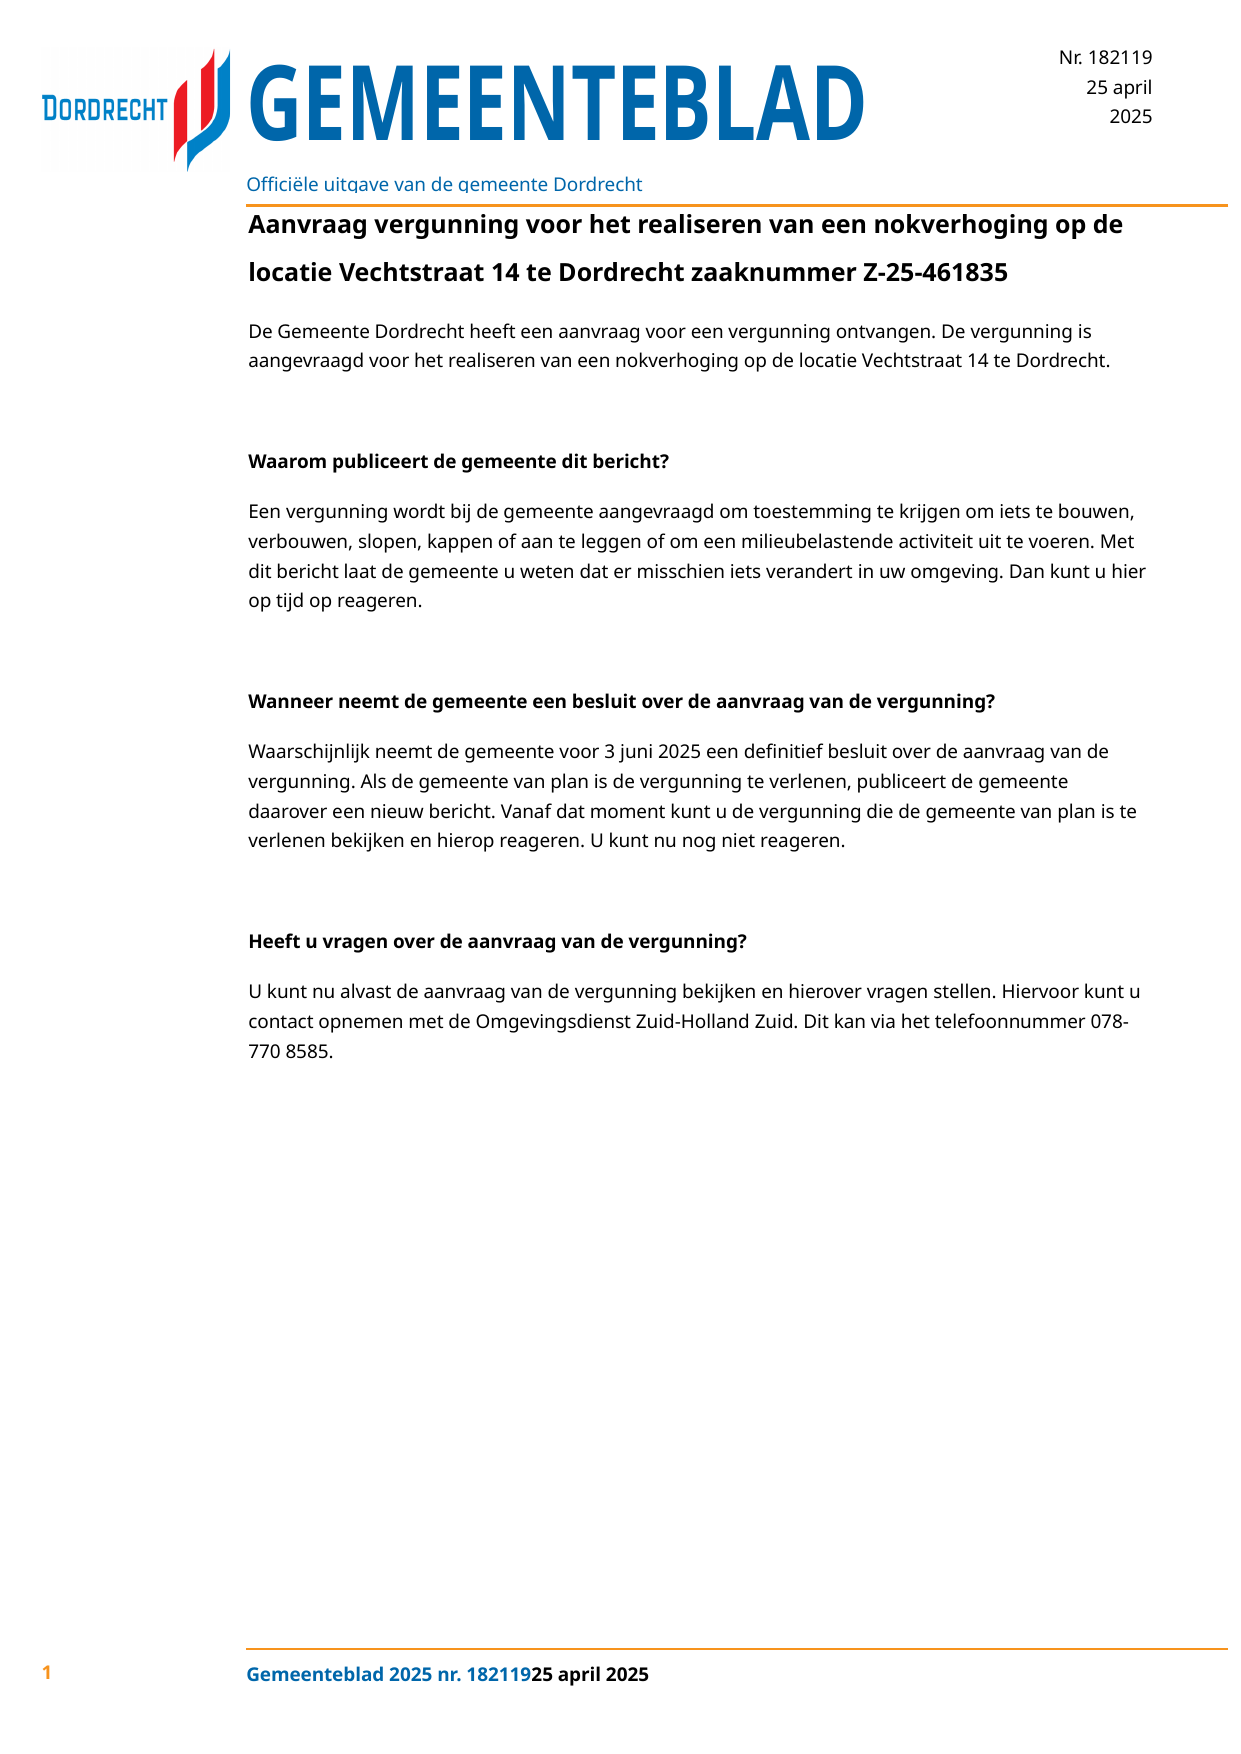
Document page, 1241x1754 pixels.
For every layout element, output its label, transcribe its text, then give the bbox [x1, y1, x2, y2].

text De Gemeente Dordrecht heeft een aanvraag voor een vergunning ontvangen. De vergunning is aangevraagd voor het realiseren van een nokverhoging op de locatie Vechtstraat 14 te Dordrecht. [248, 318, 1152, 373]
text Aanvraag vergunning voor het realiseren van een nokverhoging op de locatie Vechtstraat 14 te Dordrecht zaaknummer Z-25-461835 [248, 207, 1152, 288]
text U kunt nu alvast de aanvraag van de vergunning bekijken en hierover vragen stellen. Hiervoor kunt u contact opnemen met de Omgevingsdienst Zuid-Holland Zuid. Dit kan via het telefoonnummer 078-770 8585. [248, 979, 1152, 1064]
picture [41, 47, 231, 172]
text Een vergunning wordt bij de gemeente aangevraagd om toestemming te krijgen om iets te bouwen, verbouwen, slopen, kappen of aan te leggen of om een milieubelastende activiteit uit te voeren. Met dit bericht laat de gemeente u weten dat er misschien iets verandert in uw omgeving. Dan kunt u hier op tijd op reageren. [248, 499, 1152, 613]
text Heeft u vragen over de aanvraag van de vergunning? [248, 928, 1152, 954]
text Wanneer neemt de gemeente een besluit over de aanvraag van de vergunning? [248, 688, 1152, 714]
text Waarschijnlijk neemt de gemeente voor 3 juni 2025 een definitief besluit over de aanvraag van de vergunning. Als de gemeente van plan is de vergunning te verlenen, publiceert de gemeente daarover een nieuw bericht. Vanaf dat moment kunt u de vergunning die de gemeente van plan is te verlenen bekijken en hierop reageren. U kunt nu nog niet reageren. [248, 739, 1152, 853]
text Waarom publiceert de gemeente dit bericht? [248, 448, 1152, 474]
